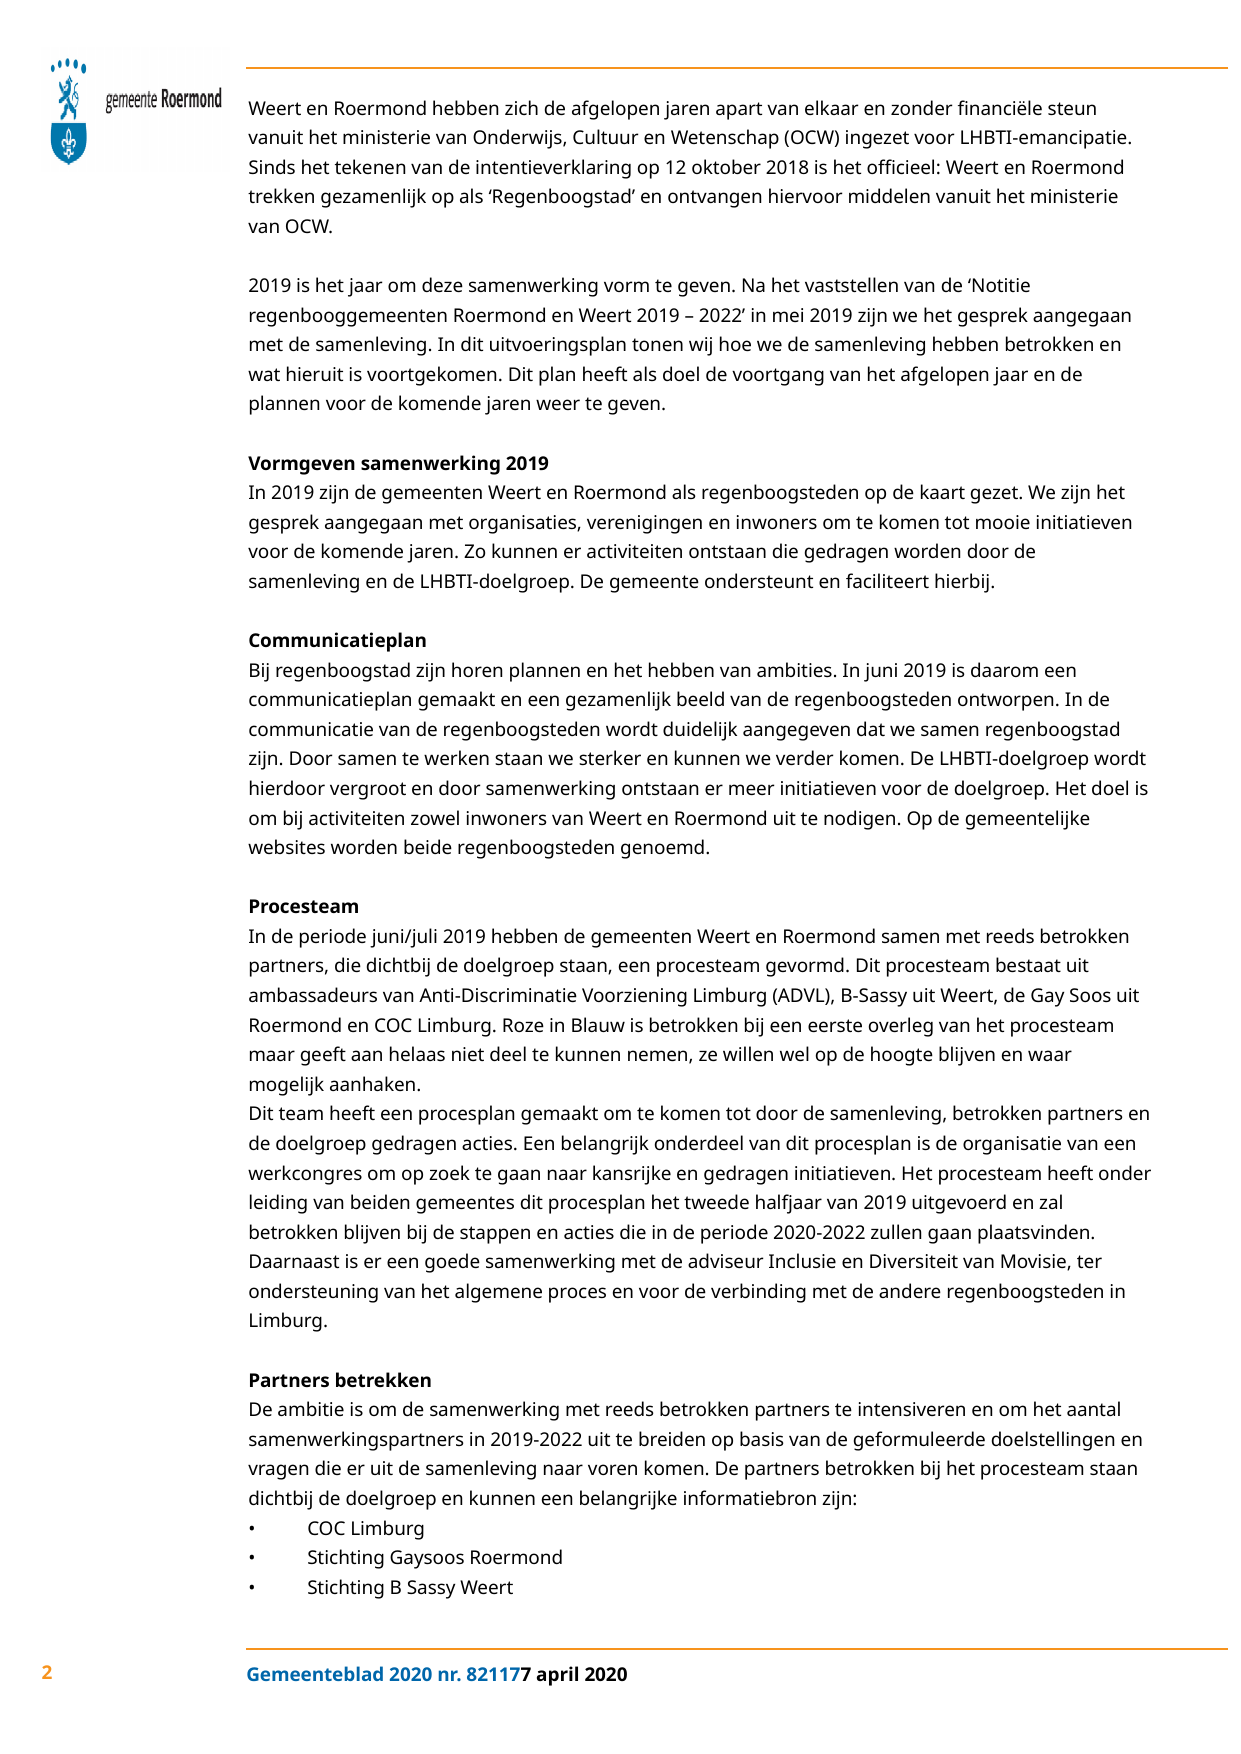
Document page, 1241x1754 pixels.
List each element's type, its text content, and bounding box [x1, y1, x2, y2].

text Partners betrekken [248, 1367, 1152, 1393]
text Procesteam [248, 893, 1152, 919]
text Weert en Roermond hebben zich de afgelopen jaren apart van elkaar en zonder financiële steun vanuit het ministerie van Onderwijs, Cultuur en Wetenschap (OCW) ingezet voor LHBTI-emancipatie. Sinds het tekenen van de intentieverklaring op 12 oktober 2018 is het officieel: Weert en Roermond trekken gezamenlijk op als ‘Regenboogstad’ en ontvangen hiervoor middelen vanuit het ministerie van OCW. [248, 95, 1152, 239]
text De ambitie is om de samenwerking met reeds betrokken partners te intensiveren en om het aantal samenwerkingspartners in 2019-2022 uit te breiden op basis van de geformuleerde doelstellingen en vragen die er uit de samenleving naar voren komen. De partners betrokken bij het procesteam staan dichtbij de doelgroep en kunnen een belangrijke informatiebron zijn: [248, 1396, 1152, 1511]
list Stichting B Sassy Weert [248, 1574, 1152, 1600]
text Bij regenboogstad zijn horen plannen en het hebben van ambities. In juni 2019 is daarom een communicatieplan gemaakt en een gezamenlijk beeld van de regenboogsteden ontworpen. In de communicatie van de regenboogsteden wordt duidelijk aangegeven dat we samen regenboogstad zijn. Door samen te werken staan we sterker en kunnen we verder komen. De LHBTI-doelgroep wordt hierdoor vergroot en door samenwerking ontstaan er meer initiatieven voor de doelgroep. Het doel is om bij activiteiten zowel inwoners van Weert en Roermond uit te nodigen. Op de gemeentelijke websites worden beide regenboogsteden genoemd. [248, 657, 1152, 860]
text In 2019 zijn de gemeenten Weert en Roermond als regenboogsteden op de kaart gezet. We zijn het gesprek aangegaan met organisaties, verenigingen en inwoners om te komen tot mooie initiatieven voor de komende jaren. Zo kunnen er activiteiten ontstaan die gedragen worden door de samenleving en de LHBTI-doelgroep. De gemeente ondersteunt en faciliteert hierbij. [248, 479, 1152, 594]
text 2019 is het jaar om deze samenwerking vorm te geven. Na het vaststellen van de ‘Notitie regenbooggemeenten Roermond en Weert 2019 – 2022’ in mei 2019 zijn we het gesprek aangegaan met de samenleving. In dit uitvoeringsplan tonen wij hoe we de samenleving hebben betrokken en wat hieruit is voortgekomen. Dit plan heeft als doel de voortgang van het afgelopen jaar en de plannen voor de komende jaren weer te geven. [248, 272, 1152, 416]
list Stichting Gaysoos Roermond [248, 1544, 1152, 1570]
list COC Limburg [248, 1515, 1152, 1541]
text Dit team heeft een procesplan gemaakt om te komen tot door de samenleving, betrokken partners en de doelgroep gedragen acties. Een belangrijk onderdeel van dit procesplan is de organisatie van een werkcongres om op zoek te gaan naar kansrijke en gedragen initiatieven. Het procesteam heeft onder leiding van beiden gemeentes dit procesplan het tweede halfjaar van 2019 uitgevoerd en zal betrokken blijven bij de stappen en acties die in de periode 2020-2022 zullen gaan plaatsvinden. Daarnaast is er een goede samenwerking met de adviseur Inclusie en Diversiteit van Movisie, ter ondersteuning van het algemene proces en voor de verbinding met de andere regenboogsteden in Limburg. [248, 1101, 1152, 1333]
text Vormgeven samenwerking 2019 [248, 450, 1152, 476]
text Communicatieplan [248, 627, 1152, 653]
text In de periode juni/juli 2019 hebben de gemeenten Weert en Roermond samen met reeds betrokken partners, die dichtbij de doelgroep staan, een procesteam gevormd. Dit procesteam bestaat uit ambassadeurs van Anti-Discriminatie Voorziening Limburg (ADVL), B-Sassy uit Weert, de Gay Soos uit Roermond en COC Limburg. Roze in Blauw is betrokken bij een eerste overleg van het procesteam maar geeft aan helaas niet deel te kunnen nemen, ze willen wel op de hoogte blijven en waar mogelijk aanhaken. [248, 923, 1152, 1097]
picture [41, 47, 231, 172]
